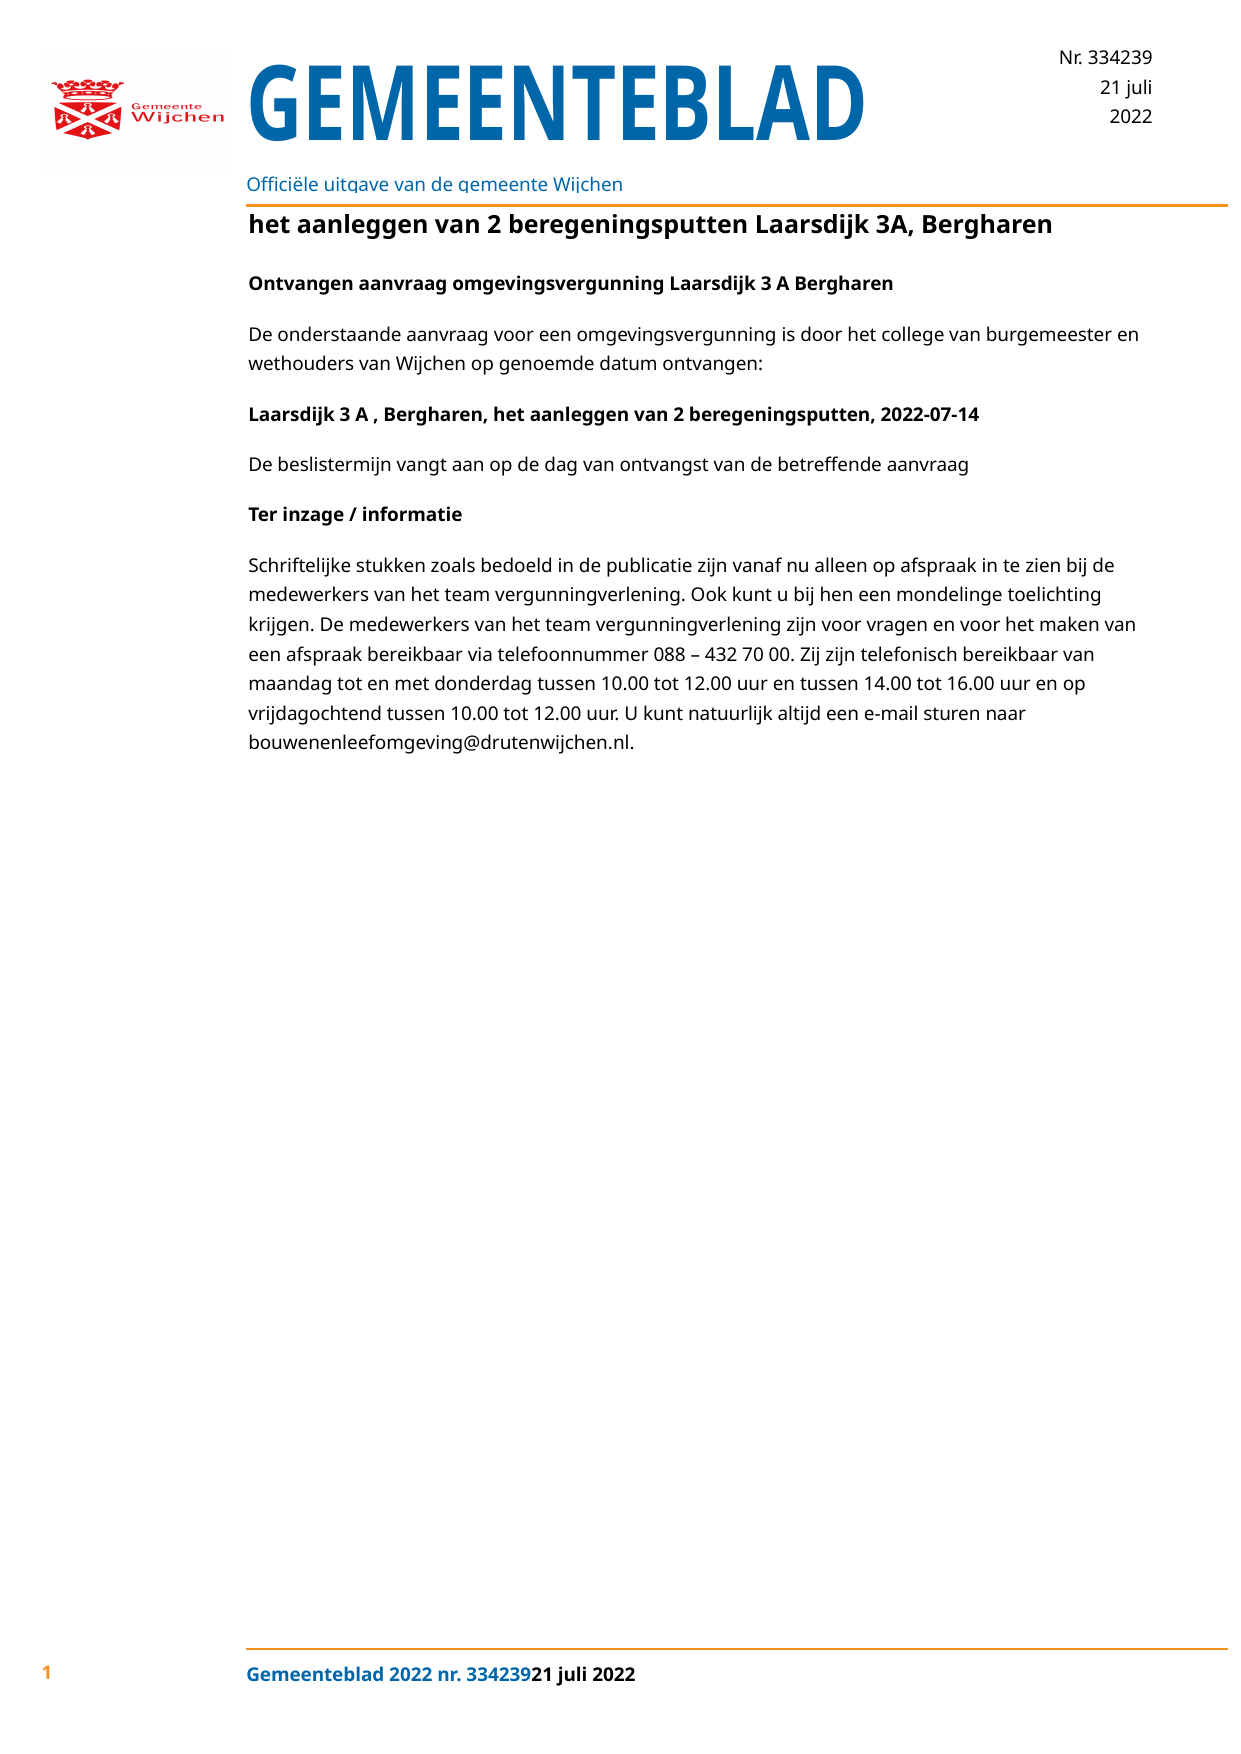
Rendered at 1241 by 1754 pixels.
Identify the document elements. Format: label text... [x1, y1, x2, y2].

text De beslistermijn vangt aan op de dag van ontvangst van de betreffende aanvraag [248, 451, 1152, 477]
text De onderstaande aanvraag voor een omgevingsvergunning is door het college van burgemeester en wethouders van Wijchen op genoemde datum ontvangen: [248, 321, 1152, 376]
text Laarsdijk 3 A , Bergharen, het aanleggen van 2 beregeningsputten, 2022-07-14 [248, 401, 1152, 426]
text Ter inzage / informatie [248, 502, 1152, 527]
text Ontvangen aanvraag omgevingsvergunning Laarsdijk 3 A Bergharen [248, 270, 1152, 296]
picture [41, 47, 231, 172]
text Schriftelijke stukken zoals bedoeld in de publicatie zijn vanaf nu alleen op afspraak in te zien bij de medewerkers van het team vergunningverlening. Ook kunt u bij hen een mondelinge toelichting krijgen. De medewerkers van het team vergunningverlening zijn voor vragen en voor het maken van een afspraak bereikbaar via telefoonnummer 088 – 432 70 00. Zij zijn telefonisch bereikbaar van maandag tot en met donderdag tussen 10.00 tot 12.00 uur en tussen 14.00 tot 16.00 uur en op vrijdagochtend tussen 10.00 tot 12.00 uur. U kunt natuurlijk altijd een e-mail sturen naar bouwenenleefomgeving@drutenwijchen.nl. [248, 552, 1152, 755]
text het aanleggen van 2 beregeningsputten Laarsdijk 3A, Bergharen [248, 207, 1152, 241]
